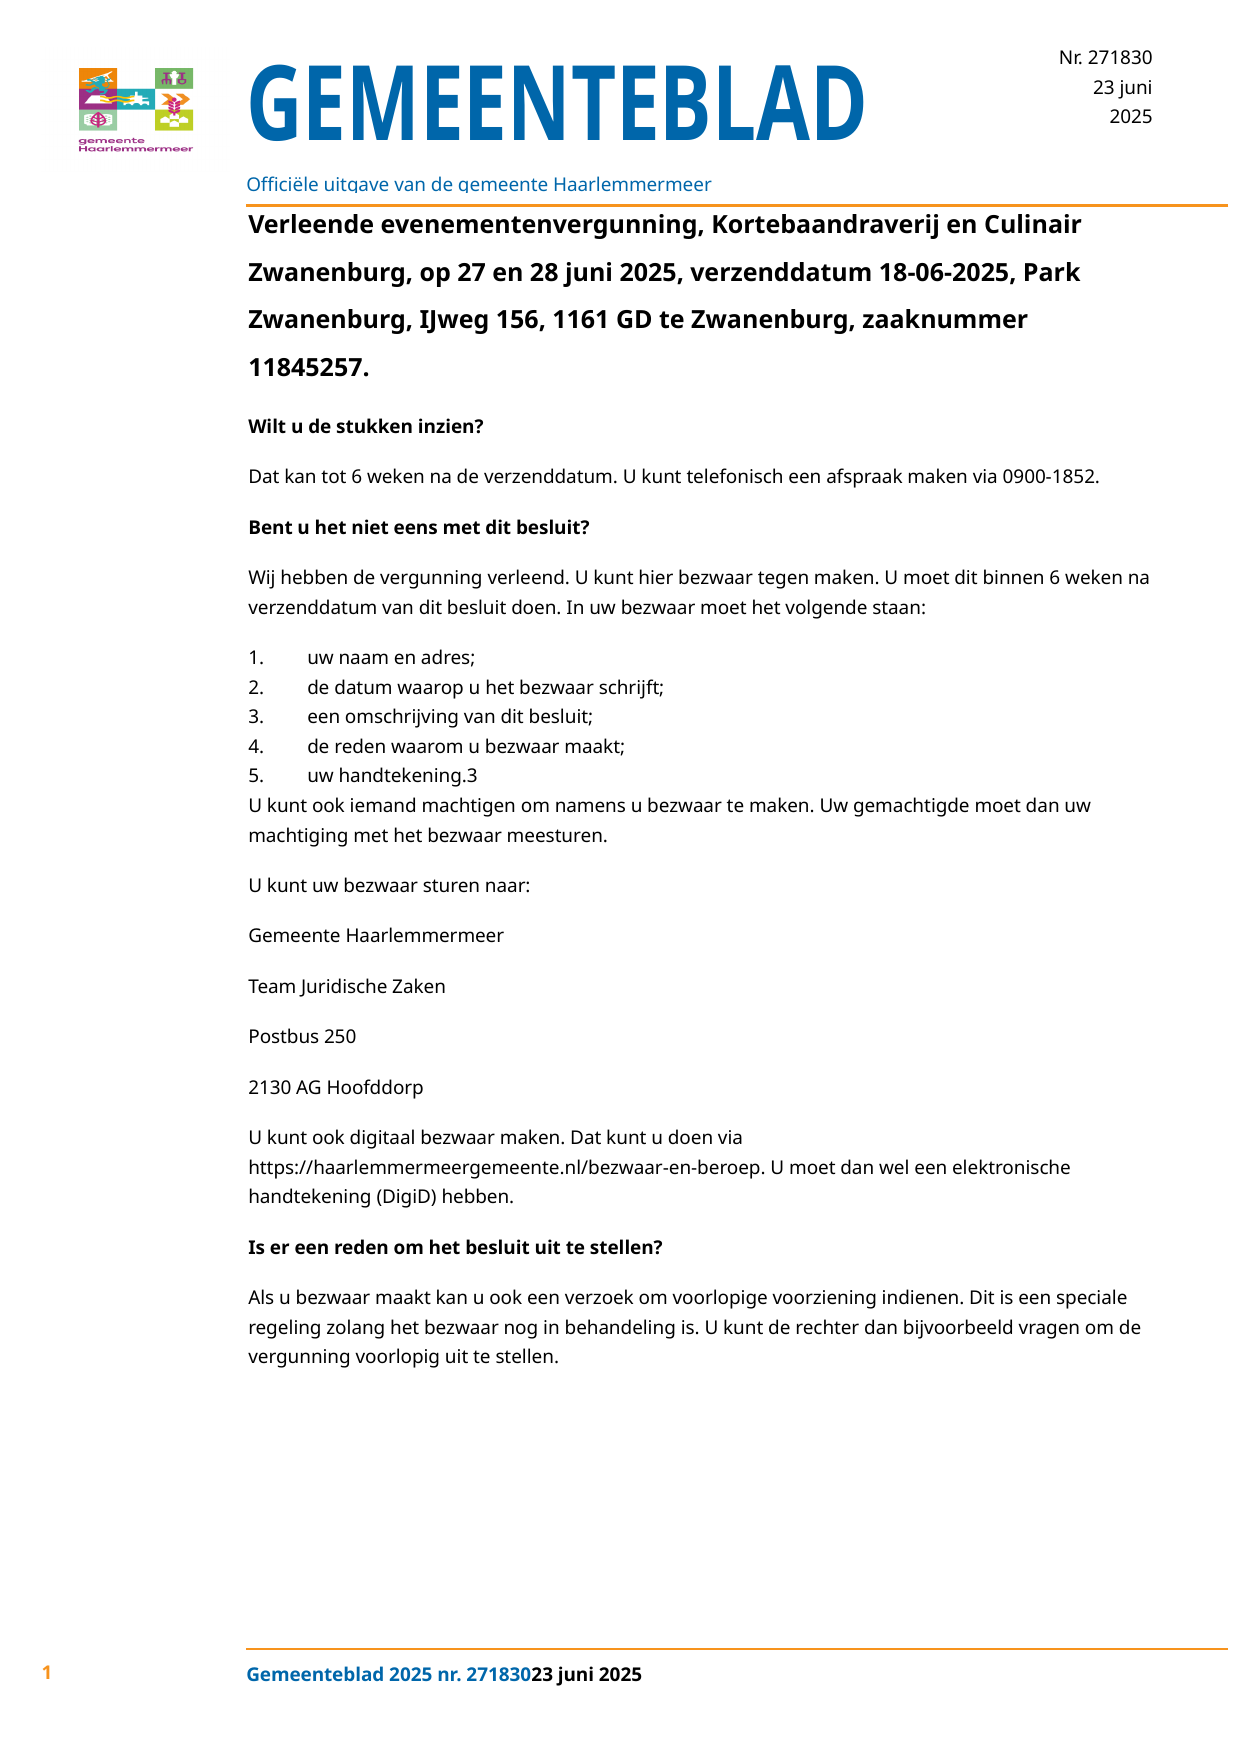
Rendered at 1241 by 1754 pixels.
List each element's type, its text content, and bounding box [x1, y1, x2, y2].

text Als u bezwaar maakt kan u ook een verzoek om voorlopige voorziening indienen. Dit is een speciale regeling zolang het bezwaar nog in behandeling is. U kunt de rechter dan bijvoorbeeld vragen om de vergunning voorlopig uit te stellen. [248, 1284, 1152, 1369]
text Verleende evenementenvergunning, Kortebaandraverij en Culinair Zwanenburg, op 27 en 28 juni 2025, verzenddatum 18-06-2025, Park Zwanenburg, IJweg 156, 1161 GD te Zwanenburg, zaaknummer 11845257. [248, 207, 1152, 384]
text U kunt ook iemand machtigen om namens u bezwaar te maken. Uw gemachtigde moet dan uw machtiging met het bezwaar meesturen. [248, 792, 1152, 848]
list uw naam en adres; [248, 644, 1152, 670]
text Wilt u de stukken inzien? [248, 413, 1152, 439]
text Is er een reden om het besluit uit te stellen? [248, 1234, 1152, 1260]
list de datum waarop u het bezwaar schrijft; [248, 674, 1152, 700]
list de reden waarom u bezwaar maakt; [248, 733, 1152, 759]
list een omschrijving van dit besluit; [248, 703, 1152, 729]
text U kunt ook digitaal bezwaar maken. Dat kunt u doen via https://haarlemmermeergemeente.nl/bezwaar-en-beroep. U moet dan wel een elektronische handtekening (DigiD) hebben. [248, 1124, 1152, 1209]
text Postbus 250 [248, 1023, 1152, 1049]
text U kunt uw bezwaar sturen naar: [248, 872, 1152, 898]
text Team Juridische Zaken [248, 973, 1152, 999]
text Wij hebben de vergunning verleend. U kunt hier bezwaar tegen maken. U moet dit binnen 6 weken na verzenddatum van dit besluit doen. In uw bezwaar moet het volgende staan: [248, 564, 1152, 620]
text Gemeente Haarlemmermeer [248, 923, 1152, 948]
list uw handtekening.3 [248, 763, 1152, 788]
picture [41, 47, 231, 172]
text Dat kan tot 6 weken na de verzenddatum. U kunt telefonisch een afspraak maken via 0900-1852. [248, 463, 1152, 489]
text 2130 AG Hoofddorp [248, 1074, 1152, 1100]
text Bent u het niet eens met dit besluit? [248, 514, 1152, 540]
